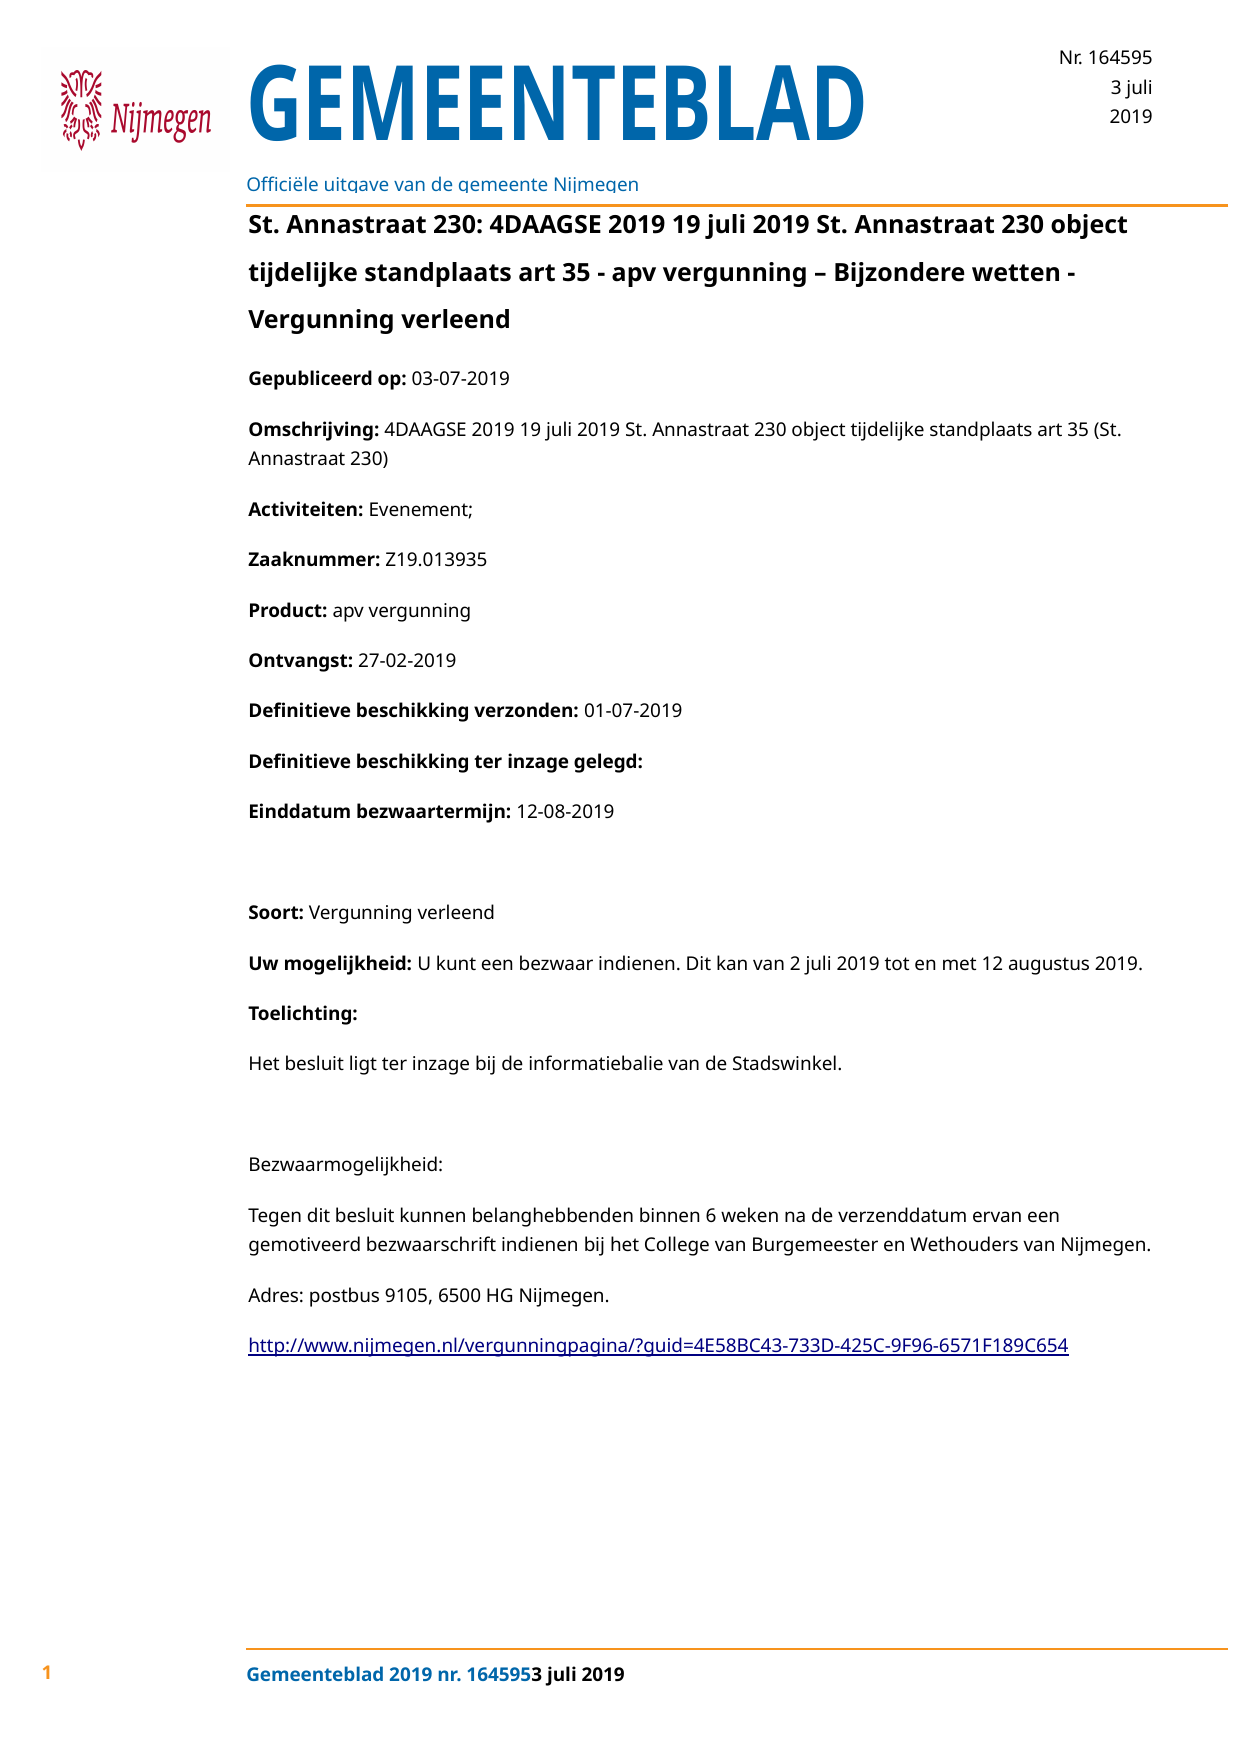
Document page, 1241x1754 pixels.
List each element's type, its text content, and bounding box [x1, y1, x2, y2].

text Einddatum bezwaartermijn: 12-08-2019 [248, 798, 1152, 824]
text Product: apv vergunning [248, 597, 1152, 622]
picture [41, 47, 231, 172]
text Activiteiten: Evenement; [248, 496, 1152, 522]
text Zaaknummer: Z19.013935 [248, 546, 1152, 572]
text Adres: postbus 9105, 6500 HG Nijmegen. [248, 1282, 1152, 1307]
text Uw mogelijkheid: U kunt een bezwaar indienen. Dit kan van 2 juli 2019 tot en met 12 augustus 2019. [248, 950, 1152, 975]
text Definitieve beschikking ter inzage gelegd: [248, 748, 1152, 774]
text St. Annastraat 230: 4DAAGSE 2019 19 juli 2019 St. Annastraat 230 object tijdelijke standplaats art 35 - apv vergunning – Bijzondere wetten - Vergunning verleend [248, 207, 1152, 336]
text Ontvangst: 27-02-2019 [248, 647, 1152, 673]
text Bezwaarmogelijkheid: [248, 1151, 1152, 1177]
text http://www.nijmegen.nl/vergunningpagina/?guid=4E58BC43-733D-425C-9F96-6571F189C654 [248, 1332, 1152, 1358]
text Soort: Vergunning verleend [248, 899, 1152, 925]
text Omschrijving: 4DAAGSE 2019 19 juli 2019 St. Annastraat 230 object tijdelijke standplaats art 35 (St. Annastraat 230) [248, 416, 1152, 471]
text Het besluit ligt ter inzage bij de informatiebalie van de Stadswinkel. [248, 1051, 1152, 1076]
text Tegen dit besluit kunnen belanghebbenden binnen 6 weken na de verzenddatum ervan een gemotiveerd bezwaarschrift indienen bij het College van Burgemeester en Wethouders van Nijmegen. [248, 1202, 1152, 1257]
text Toelichting: [248, 1000, 1152, 1026]
text Definitieve beschikking verzonden: 01-07-2019 [248, 698, 1152, 723]
text Gepubliceerd op: 03-07-2019 [248, 366, 1152, 391]
